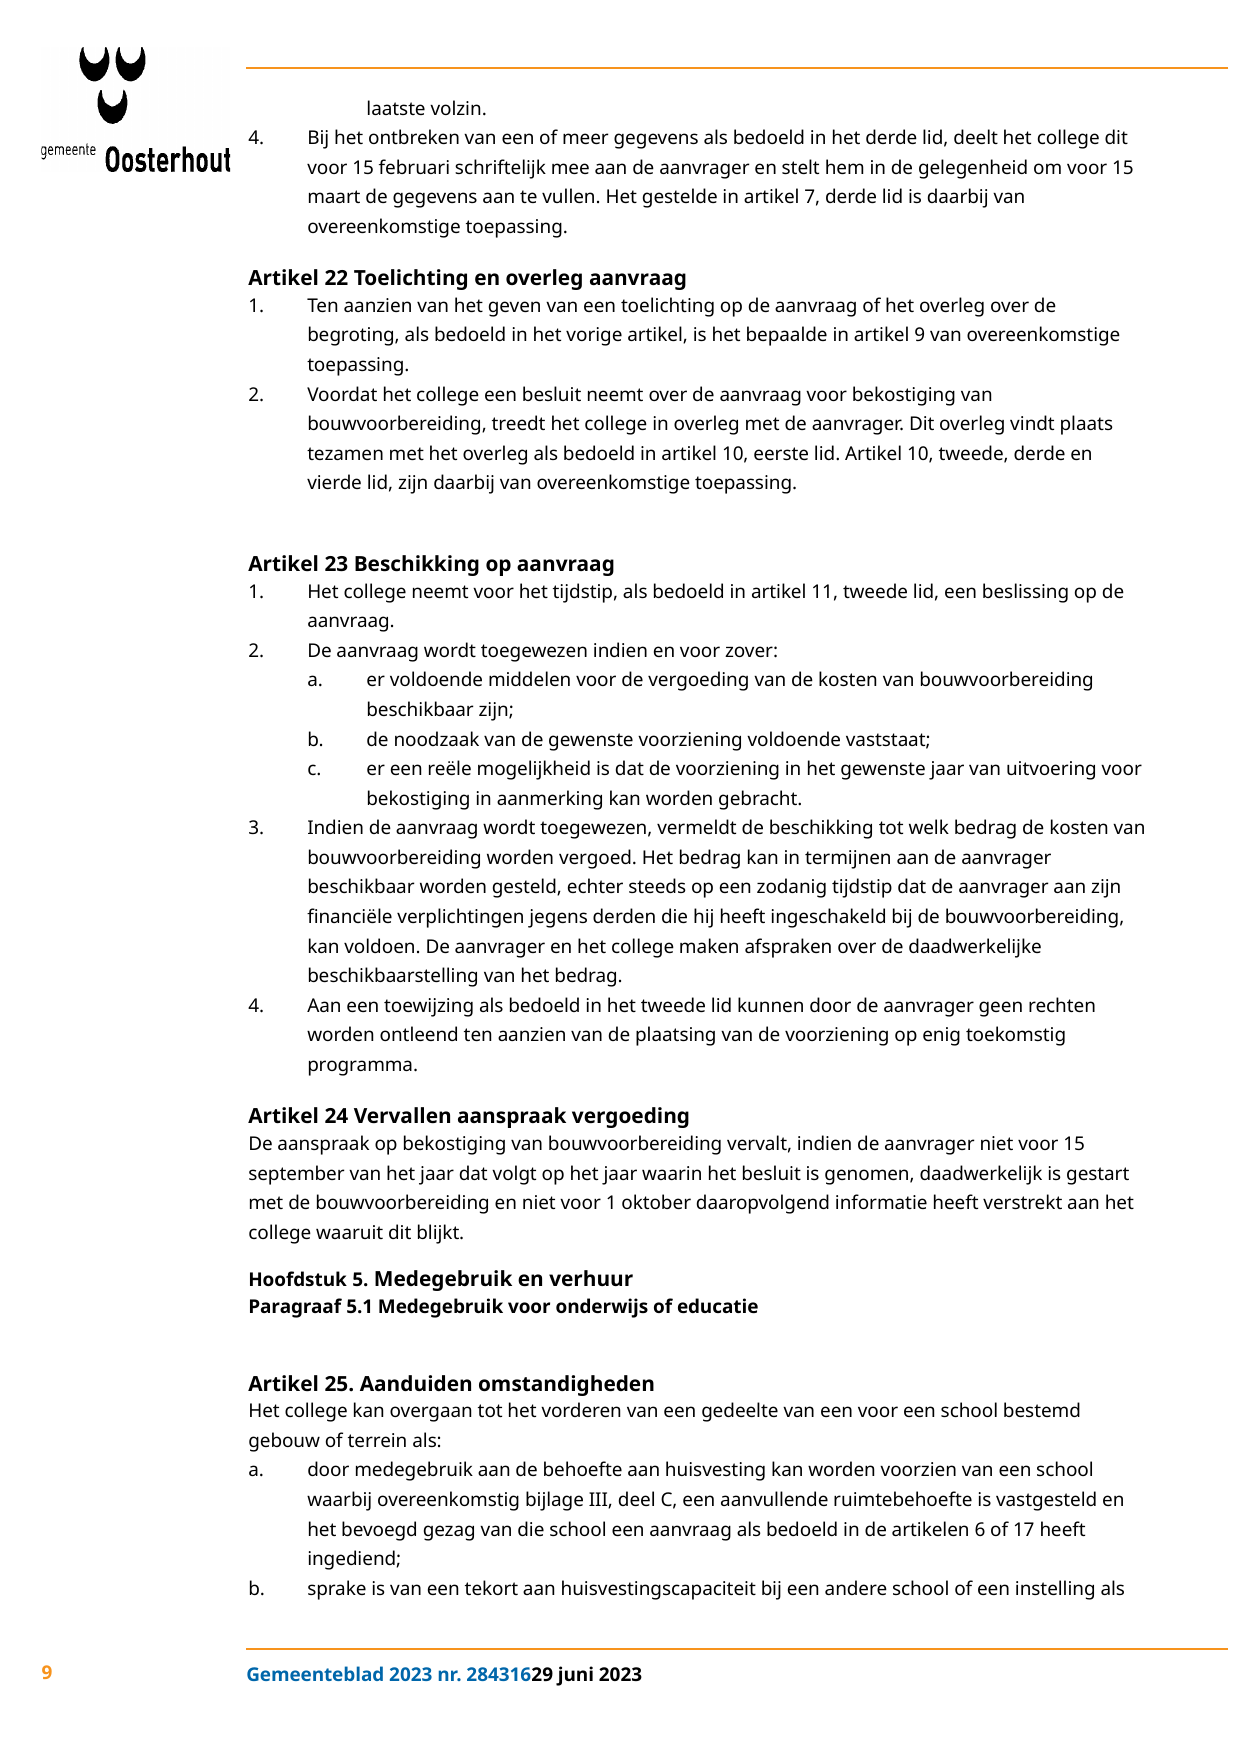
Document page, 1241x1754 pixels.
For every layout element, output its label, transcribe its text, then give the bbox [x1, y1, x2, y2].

text De aanspraak op bekostiging van bouwvoorbereiding vervalt, indien de aanvrager niet voor 15 september van het jaar dat volgt op het jaar waarin het besluit is genomen, daadwerkelijk is gestart met de bouwvoorbereiding en niet voor 1 oktober daaropvolgend informatie heeft verstrekt aan het college waaruit dit blijkt. [248, 1130, 1152, 1244]
list Aan een toewijzing als bedoeld in het tweede lid kunnen door de aanvrager geen rechten worden ontleend ten aanzien van de plaatsing van de voorziening op enig toekomstig programma. [248, 992, 1152, 1077]
list er voldoende middelen voor de vergoeding van de kosten van bouwvoorbereiding beschikbaar zijn; [307, 667, 1152, 722]
list de noodzaak van de gewenste voorziening voldoende vaststaat; [307, 726, 1152, 752]
text Hoofdstuk 5. Medegebruik en verhuur [248, 1264, 1152, 1293]
text Artikel 25. Aanduiden omstandigheden [248, 1369, 1152, 1397]
text Paragraaf 5.1 Medegebruik voor onderwijs of educatie [248, 1293, 1152, 1319]
list Het college neemt voor het tijdstip, als bedoeld in artikel 11, tweede lid, een beslissing op de aanvraag. [248, 578, 1152, 633]
text Artikel 24 Vervallen aanspraak vergoeding [248, 1102, 1152, 1130]
list Ten aanzien van het geven van een toelichting op de aanvraag of het overleg over de begroting, als bedoeld in het vorige artikel, is het bepaalde in artikel 9 van overeenkomstige toepassing. [248, 292, 1152, 377]
text Artikel 22 Toelichting en overleg aanvraag [248, 263, 1152, 292]
list Voordat het college een besluit neemt over de aanvraag voor bekostiging van bouwvoorbereiding, treedt het college in overleg met de aanvrager. Dit overleg vindt plaats tezamen met het overleg als bedoeld in artikel 10, eerste lid. Artikel 10, tweede, derde en vierde lid, zijn daarbij van overeenkomstige toepassing. [248, 381, 1152, 495]
list De aanvraag wordt toegewezen indien en voor zover: [248, 637, 1152, 663]
text Het college kan overgaan tot het vorderen van een gedeelte van een voor een school bestemd gebouw of terrein als: [248, 1397, 1152, 1453]
text Artikel 23 Beschikking op aanvraag [248, 549, 1152, 578]
picture [41, 47, 231, 172]
list laatste volzin. [307, 95, 1152, 121]
list Bij het ontbreken van een of meer gegevens als bedoeld in het derde lid, deelt het college dit voor 15 februari schriftelijk mee aan de aanvrager en stelt hem in de gelegenheid om voor 15 maart de gegevens aan te vullen. Het gestelde in artikel 7, derde lid is daarbij van overeenkomstige toepassing. [248, 124, 1152, 239]
list Indien de aanvraag wordt toegewezen, vermeldt de beschikking tot welk bedrag de kosten van bouwvoorbereiding worden vergoed. Het bedrag kan in termijnen aan de aanvrager beschikbaar worden gesteld, echter steeds op een zodanig tijdstip dat de aanvrager aan zijn financiële verplichtingen jegens derden die hij heeft ingeschakeld bij de bouwvoorbereiding, kan voldoen. De aanvrager en het college maken afspraken over de daadwerkelijke beschikbaarstelling van het bedrag. [248, 814, 1152, 988]
list er een reële mogelijkheid is dat de voorziening in het gewenste jaar van uitvoering voor bekostiging in aanmerking kan worden gebracht. [307, 755, 1152, 811]
list door medegebruik aan de behoefte aan huisvesting kan worden voorzien van een school waarbij overeenkomstig bijlage III, deel C, een aanvullende ruimtebehoefte is vastgesteld en het bevoegd gezag van die school een aanvraag als bedoeld in de artikelen 6 of 17 heeft ingediend; [248, 1457, 1152, 1571]
list sprake is van een tekort aan huisvestingscapaciteit bij een andere school of een instelling als [248, 1575, 1152, 1601]
